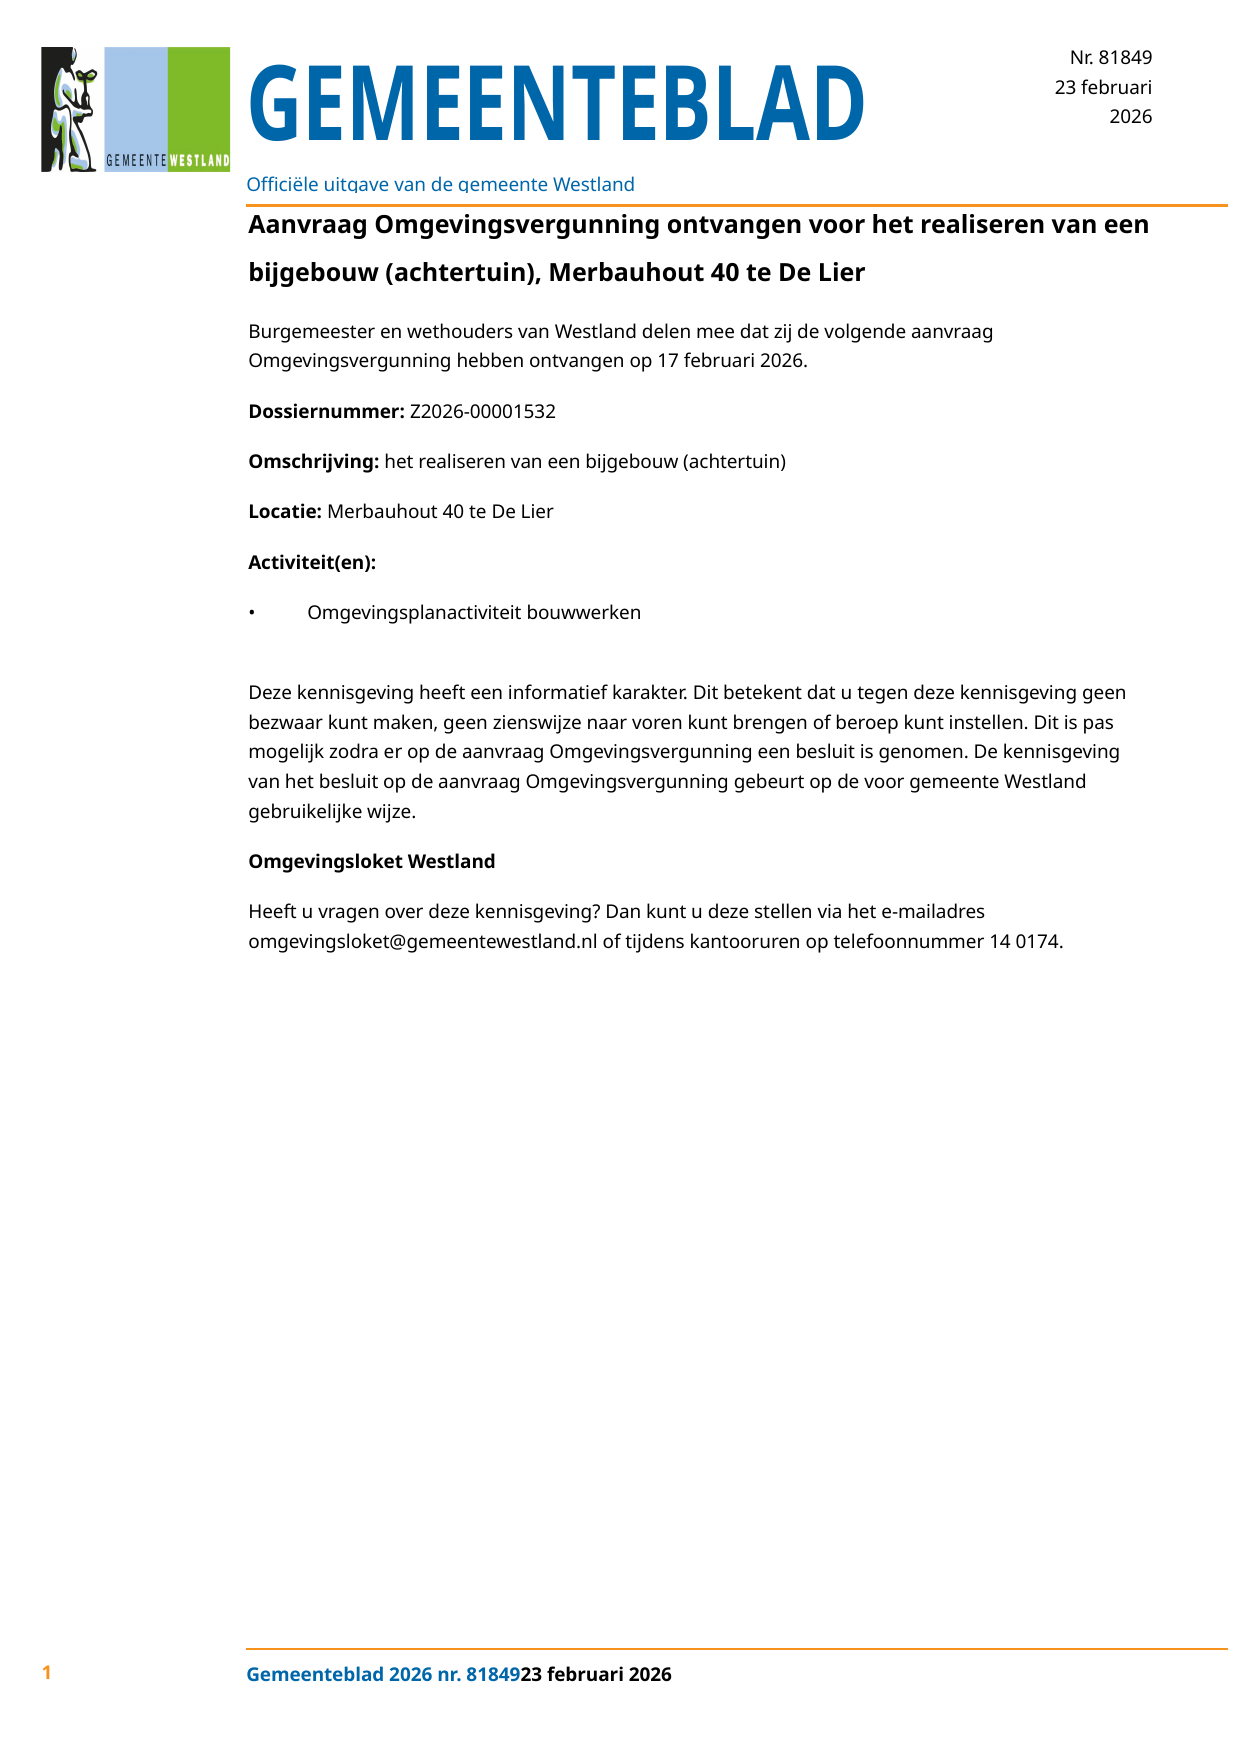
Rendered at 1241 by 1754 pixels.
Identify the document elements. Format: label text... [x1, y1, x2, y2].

picture [41, 47, 231, 172]
text Heeft u vragen over deze kennisgeving? Dan kunt u deze stellen via het e-mailadres omgevingsloket@gemeentewestland.nl of tijdens kantooruren op telefoonnummer 14 0174. [248, 899, 1152, 954]
text Aanvraag Omgevingsvergunning ontvangen voor het realiseren van een bijgebouw (achtertuin), Merbauhout 40 te De Lier [248, 207, 1152, 288]
list Omgevingsplanactiviteit bouwwerken [248, 599, 1152, 625]
text Deze kennisgeving heeft een informatief karakter. Dit betekent dat u tegen deze kennisgeving geen bezwaar kunt maken, geen zienswijze naar voren kunt brengen of beroep kunt instellen. Dit is pas mogelijk zodra er op de aanvraag Omgevingsvergunning een besluit is genomen. De kennisgeving van het besluit op de aanvraag Omgevingsvergunning gebeurt op de voor gemeente Westland gebruikelijke wijze. [248, 679, 1152, 824]
text Dossiernummer: Z2026-00001532 [248, 398, 1152, 424]
text Omgevingsloket Westland [248, 848, 1152, 874]
text Locatie: Merbauhout 40 te De Lier [248, 499, 1152, 524]
text Burgemeester en wethouders van Westland delen mee dat zij de volgende aanvraag Omgevingsvergunning hebben ontvangen op 17 februari 2026. [248, 318, 1152, 373]
text Omschrijving: het realiseren van een bijgebouw (achtertuin) [248, 448, 1152, 474]
text Activiteit(en): [248, 549, 1152, 575]
